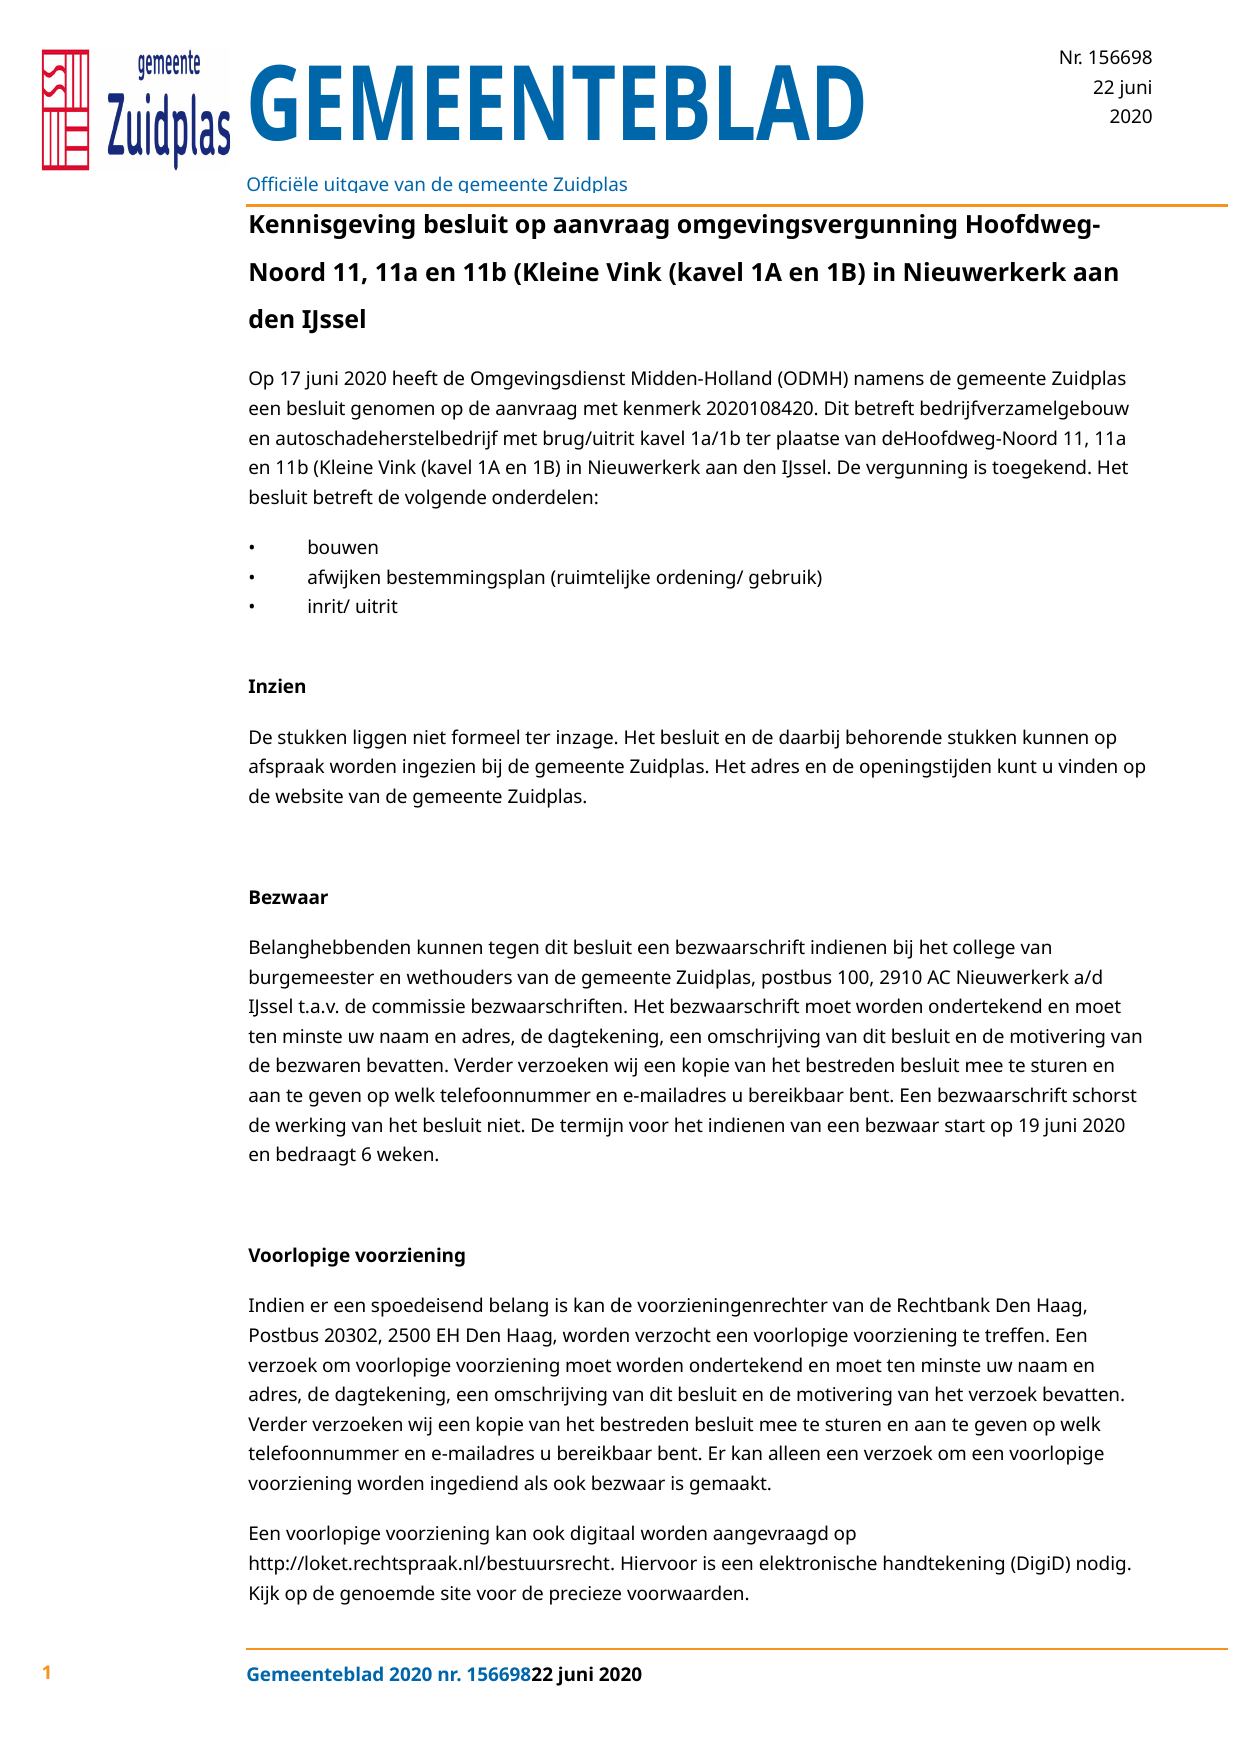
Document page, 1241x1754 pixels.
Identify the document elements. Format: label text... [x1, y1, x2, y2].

text Een voorlopige voorziening kan ook digitaal worden aangevraagd op http://loket.rechtspraak.nl/bestuursrecht. Hiervoor is een elektronische handtekening (DigiD) nodig. Kijk op de genoemde site voor de precieze voorwaarden. [248, 1521, 1152, 1605]
list afwijken bestemmingsplan (ruimtelijke ordening/ gebruik) [248, 564, 1152, 589]
text De stukken liggen niet formeel ter inzage. Het besluit en de daarbij behorende stukken kunnen op afspraak worden ingezien bij de gemeente Zuidplas. Het adres en de openingstijden kunt u vinden op de website van de gemeente Zuidplas. [248, 724, 1152, 809]
text Op 17 juni 2020 heeft de Omgevingsdienst Midden-Holland (ODMH) namens de gemeente Zuidplas een besluit genomen op de aanvraag met kenmerk 2020108420. Dit betreft bedrijfverzamelgebouw en autoschadeherstelbedrijf met brug/uitrit kavel 1a/1b ter plaatse van deHoofdweg-Noord 11, 11a en 11b (Kleine Vink (kavel 1A en 1B) in Nieuwerkerk aan den IJssel. De vergunning is toegekend. Het besluit betreft de volgende onderdelen: [248, 366, 1152, 509]
text Bezwaar [248, 884, 1152, 909]
list inrit/ uitrit [248, 593, 1152, 619]
text Belanghebbenden kunnen tegen dit besluit een bezwaarschrift indienen bij het college van burgemeester en wethouders van de gemeente Zuidplas, postbus 100, 2910 AC Nieuwerkerk a/d IJssel t.a.v. de commissie bezwaarschriften. Het bezwaarschrift moet worden ondertekend en moet ten minste uw naam en adres, de dagtekening, een omschrijving van dit besluit en de motivering van de bezwaren bevatten. Verder verzoeken wij een kopie van het bestreden besluit mee te sturen en aan te geven op welk telefoonnummer en e-mailadres u bereikbaar bent. Een bezwaarschrift schorst de werking van het besluit niet. De termijn voor het indienen van een bezwaar start op 19 juni 2020 en bedraagt 6 weken. [248, 934, 1152, 1167]
text Indien er een spoedeisend belang is kan de voorzieningenrechter van de Rechtbank Den Haag, Postbus 20302, 2500 EH Den Haag, worden verzocht een voorlopige voorziening te treffen. Een verzoek om voorlopige voorziening moet worden ondertekend en moet ten minste uw naam en adres, de dagtekening, een omschrijving van dit besluit en de motivering van het verzoek bevatten. Verder verzoeken wij een kopie van het bestreden besluit mee te sturen en aan te geven op welk telefoonnummer en e-mailadres u bereikbaar bent. Er kan alleen een verzoek om een voorlopige voorziening worden ingediend als ook bezwaar is gemaakt. [248, 1293, 1152, 1496]
text Kennisgeving besluit op aanvraag omgevingsvergunning Hoofdweg-Noord 11, 11a en 11b (Kleine Vink (kavel 1A en 1B) in Nieuwerkerk aan den IJssel [248, 207, 1152, 336]
text Inzien [248, 673, 1152, 699]
text Voorlopige voorziening [248, 1242, 1152, 1268]
picture [41, 47, 231, 172]
list bouwen [248, 534, 1152, 560]
